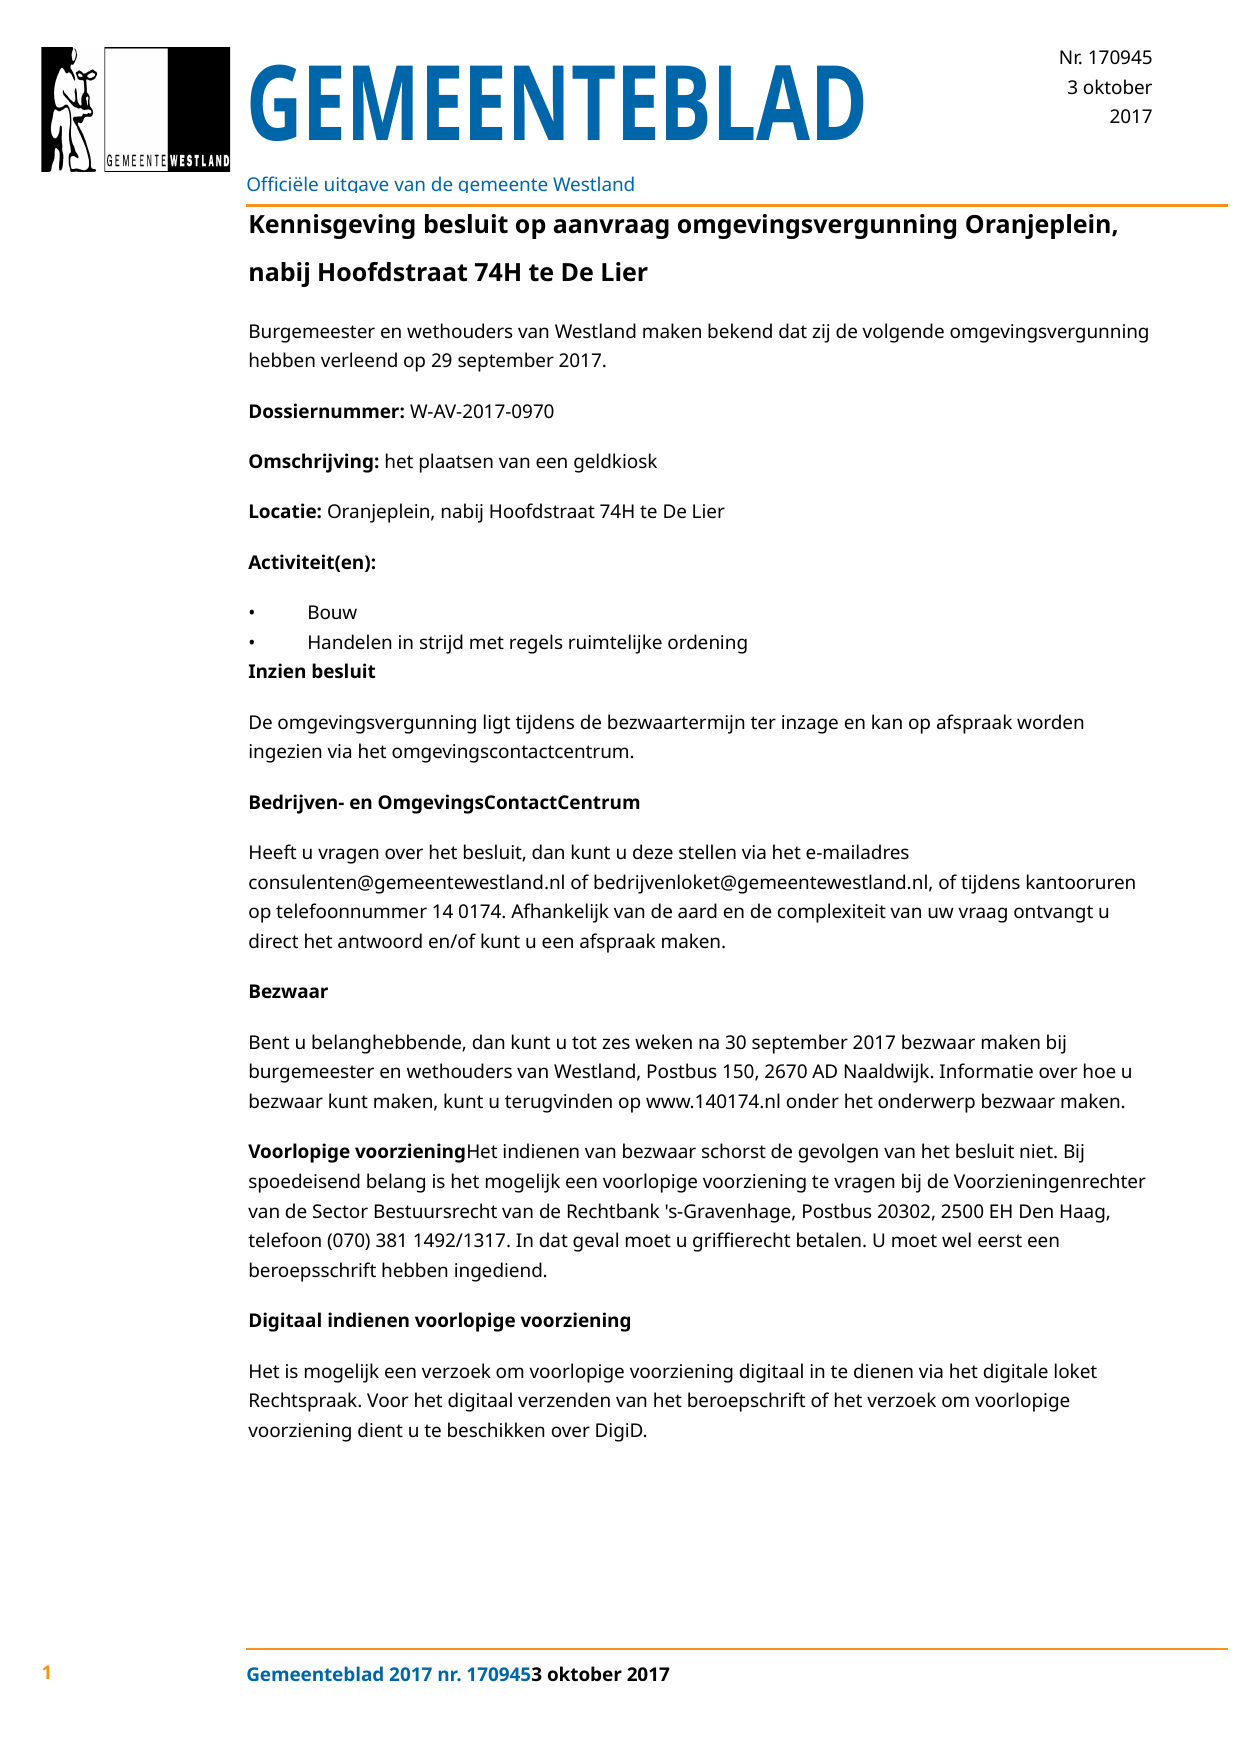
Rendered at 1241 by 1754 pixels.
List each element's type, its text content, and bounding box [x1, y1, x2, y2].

text Burgemeester en wethouders van Westland maken bekend dat zij de volgende omgevingsvergunning hebben verleend op 29 september 2017. [248, 318, 1152, 373]
text Digitaal indienen voorlopige voorziening [248, 1307, 1152, 1333]
list Handelen in strijd met regels ruimtelijke ordening [248, 629, 1152, 655]
text Heeft u vragen over het besluit, dan kunt u deze stellen via het e-mailadres consulenten@gemeentewestland.nl of bedrijvenloket@gemeentewestland.nl, of tijdens kantooruren op telefoonnummer 14 0174. Afhankelijk van de aard en de complexiteit van uw vraag ontvangt u direct het antwoord en/of kunt u een afspraak maken. [248, 839, 1152, 954]
picture [41, 47, 231, 172]
text Locatie: Oranjeplein, nabij Hoofdstraat 74H te De Lier [248, 499, 1152, 524]
text Kennisgeving besluit op aanvraag omgevingsvergunning Oranjeplein, nabij Hoofdstraat 74H te De Lier [248, 207, 1152, 288]
text Dossiernummer: W-AV-2017-0970 [248, 398, 1152, 424]
text Voorlopige voorzieningHet indienen van bezwaar schorst de gevolgen van het besluit niet. Bij spoedeisend belang is het mogelijk een voorlopige voorziening te vragen bij de Voorzieningenrechter van de Sector Bestuursrecht van de Rechtbank 's-Gravenhage, Postbus 20302, 2500 EH Den Haag, telefoon (070) 381 1492/1317. In dat geval moet u griffierecht betalen. U moet wel eerst een beroepsschrift hebben ingediend. [248, 1139, 1152, 1283]
text Activiteit(en): [248, 549, 1152, 575]
text Het is mogelijk een verzoek om voorlopige voorziening digitaal in te dienen via het digitale loket Rechtspraak. Voor het digitaal verzenden van het beroepschrift of het verzoek om voorlopige voorziening dient u te beschikken over DigiD. [248, 1358, 1152, 1443]
text De omgevingsvergunning ligt tijdens de bezwaartermijn ter inzage en kan op afspraak worden ingezien via het omgevingscontactcentrum. [248, 709, 1152, 764]
text Omschrijving: het plaatsen van een geldkiosk [248, 448, 1152, 474]
text Bedrijven- en OmgevingsContactCentrum [248, 789, 1152, 815]
text Bent u belanghebbende, dan kunt u tot zes weken na 30 september 2017 bezwaar maken bij burgemeester en wethouders van Westland, Postbus 150, 2670 AD Naaldwijk. Informatie over hoe u bezwaar kunt maken, kunt u terugvinden op www.140174.nl onder het onderwerp bezwaar maken. [248, 1029, 1152, 1114]
text Inzien besluit [248, 659, 1152, 684]
list Bouw [248, 599, 1152, 625]
text Bezwaar [248, 979, 1152, 1004]
